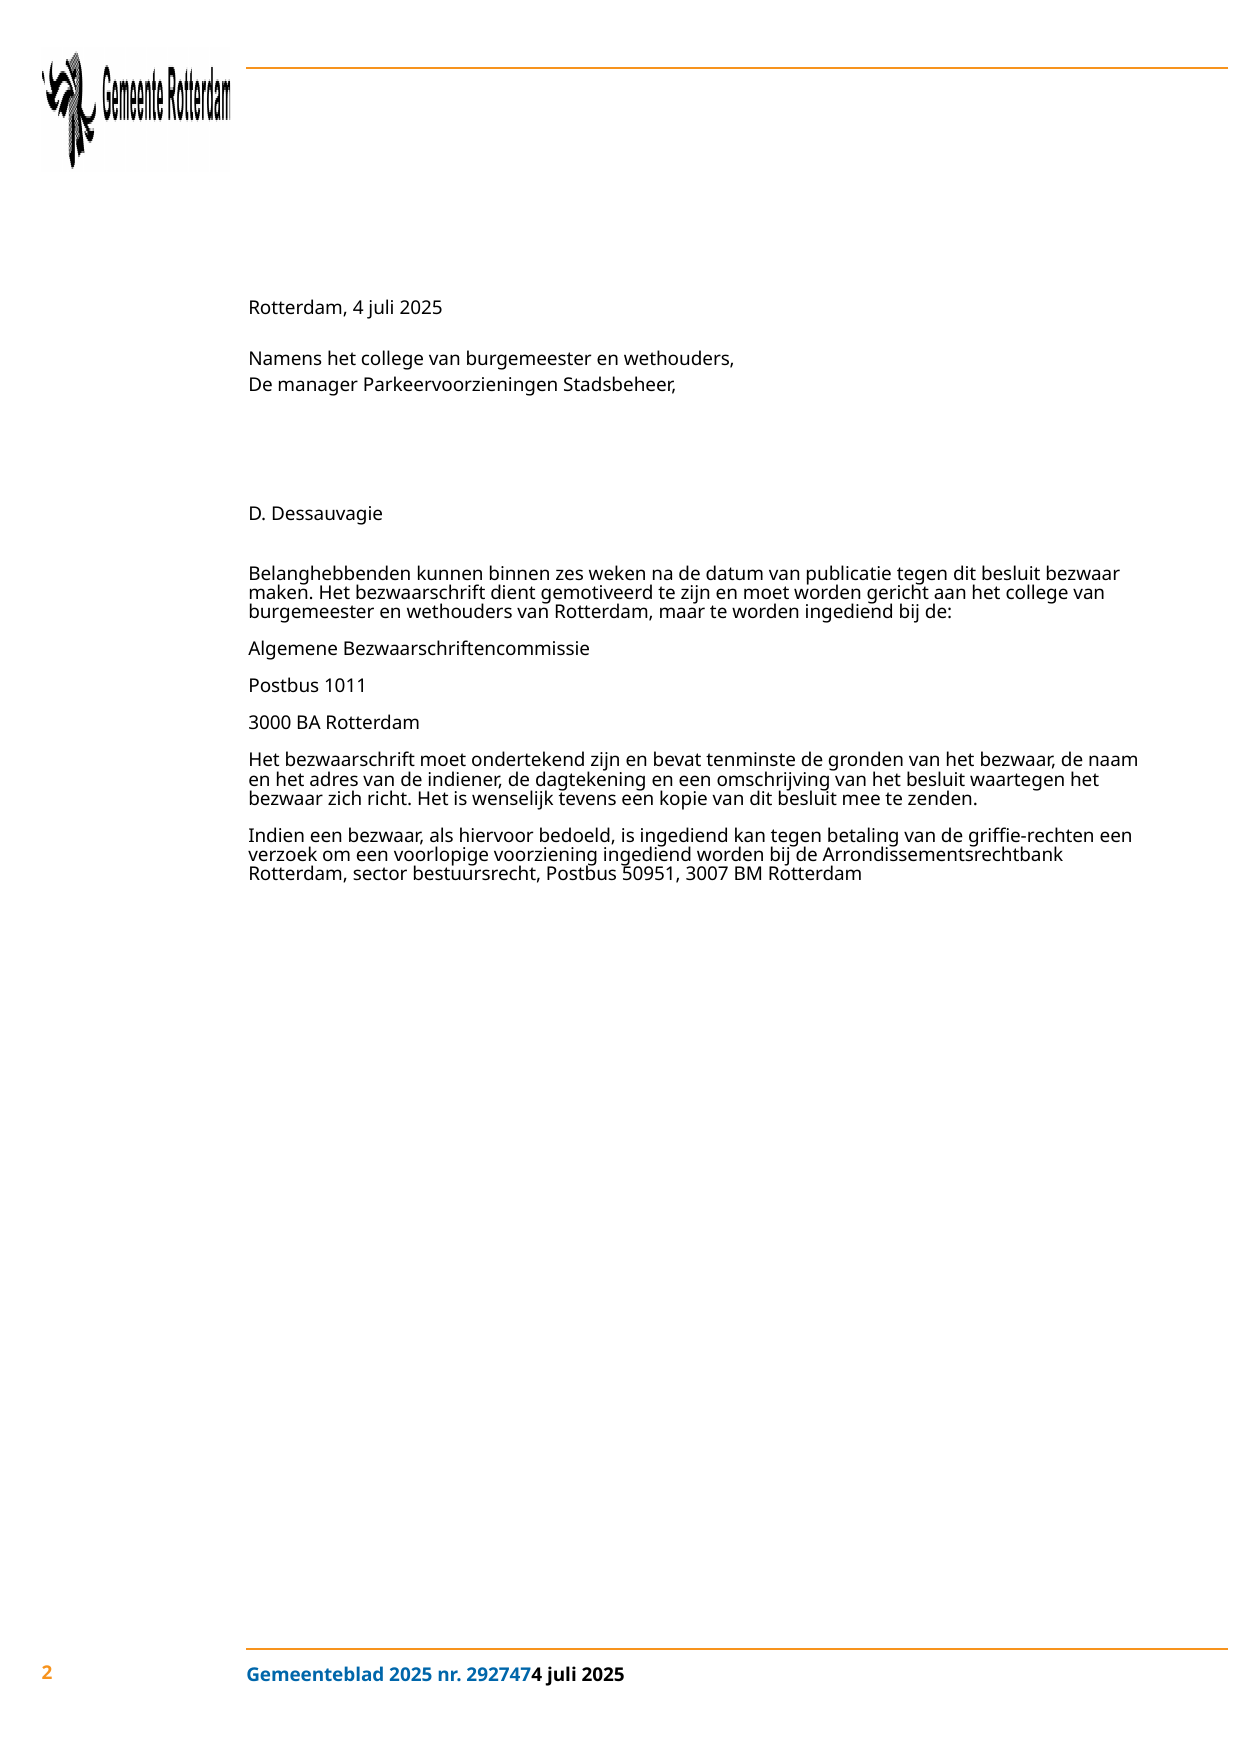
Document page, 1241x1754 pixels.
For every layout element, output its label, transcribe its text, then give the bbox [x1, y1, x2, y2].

text De manager Parkeervoorzieningen Stadsbeheer, [248, 371, 1152, 397]
text Postbus 1011 [248, 677, 1152, 697]
text Rotterdam, 4 juli 2025 [248, 294, 1152, 319]
text Belanghebbenden kunnen binnen zes weken na de datum van publicatie tegen dit besluit bezwaar maken. Het bezwaarschrift dient gemotiveerd te zijn en moet worden gericht aan het college van burgemeester en wethouders van Rotterdam, maar te worden ingediend bij de: [248, 565, 1152, 623]
text Namens het college van burgemeester en wethouders, [248, 345, 1152, 371]
text Indien een bezwaar, als hiervoor bedoeld, is ingediend kan tegen betaling van de griffie-rechten een verzoek om een voorlopige voorziening ingediend worden bij de Arrondissementsrechtbank Rotterdam, sector bestuursrecht, Postbus 50951, 3007 BM Rotterdam [248, 827, 1152, 884]
text D. Dessauvagie [248, 500, 1152, 525]
picture [41, 47, 231, 172]
text Algemene Bezwaarschriftencommissie [248, 640, 1152, 659]
text 3000 BA Rotterdam [248, 714, 1152, 733]
text Het bezwaarschrift moet ondertekend zijn en bevat tenminste de gronden van het bezwaar, de naam en het adres van de indiener, de dagtekening en een omschrijving van het besluit waartegen het bezwaar zich richt. Het is wenselijk tevens een kopie van dit besluit mee te zenden. [248, 751, 1152, 809]
